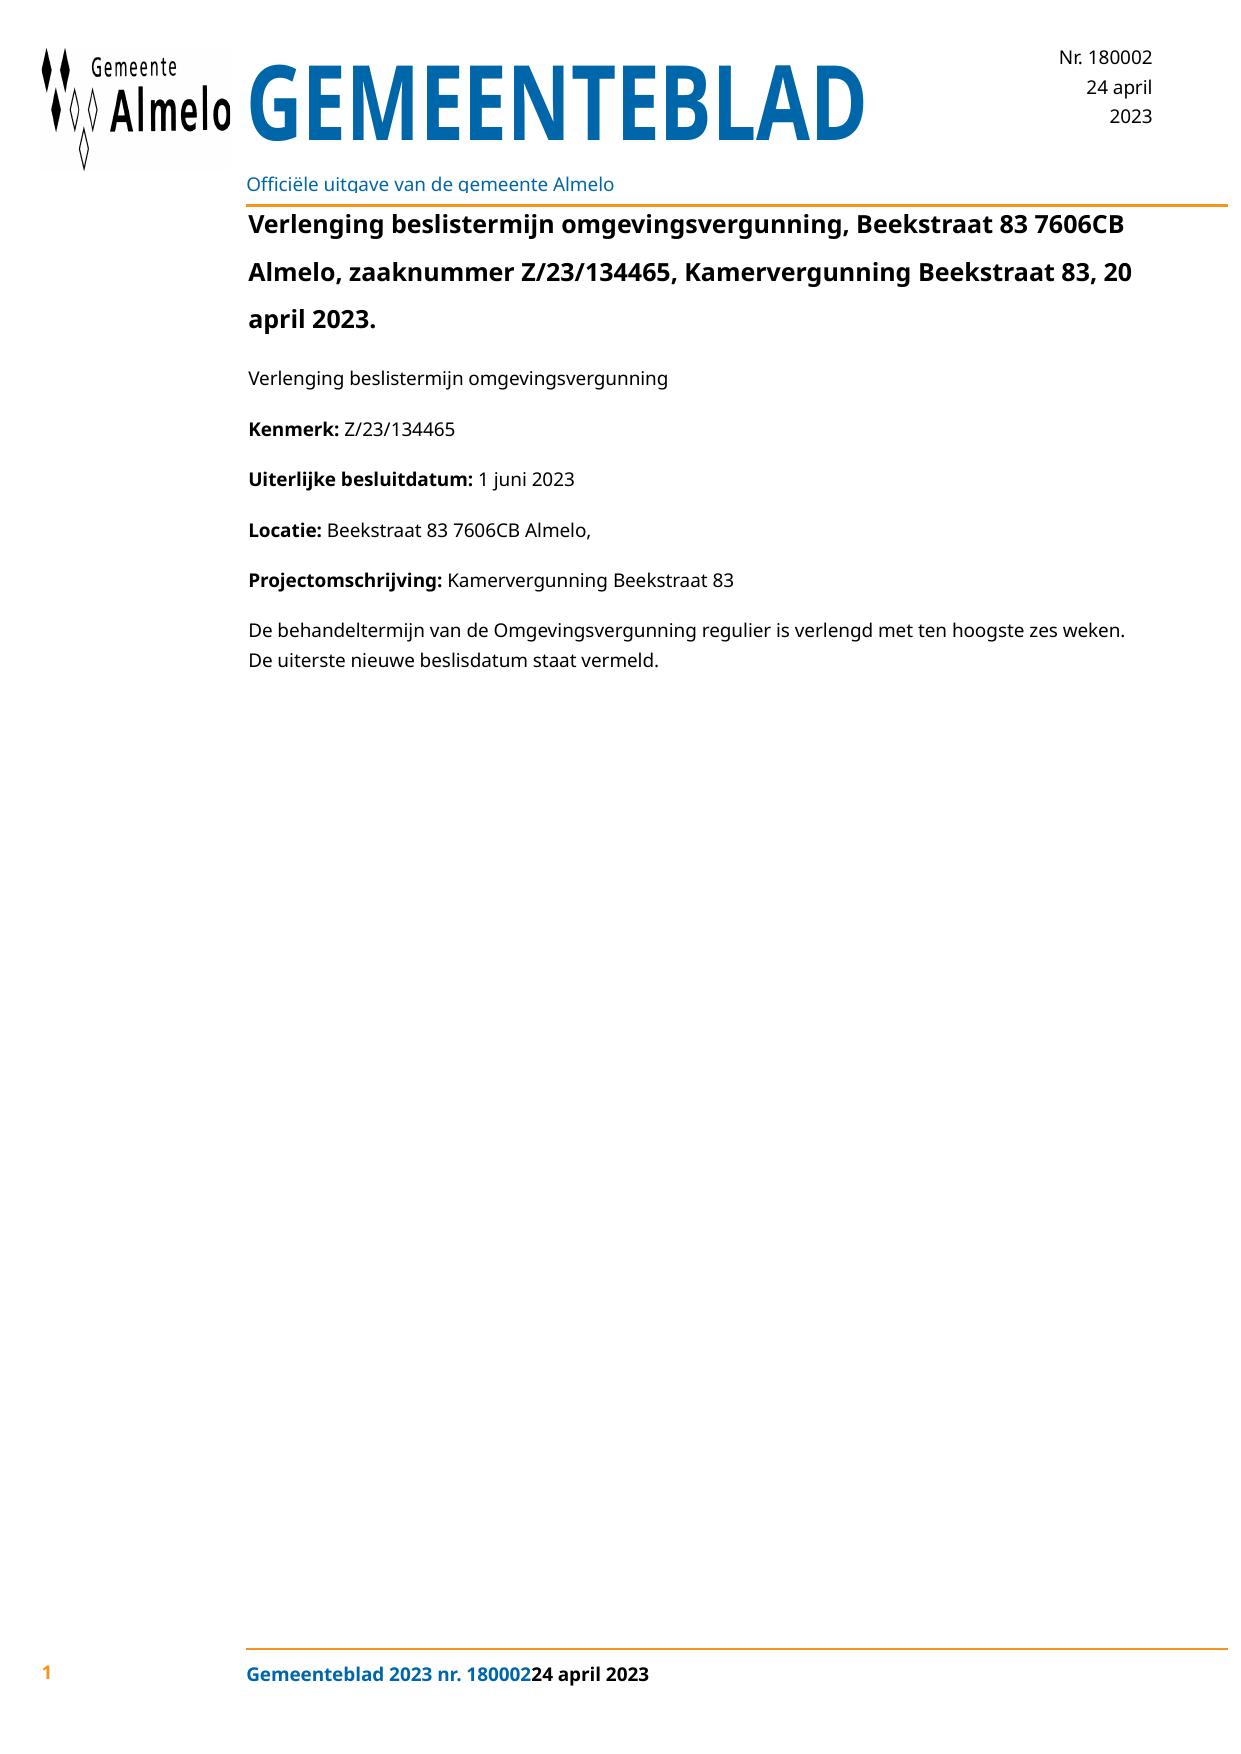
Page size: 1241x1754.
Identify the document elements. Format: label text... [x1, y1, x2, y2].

text Uiterlijke besluitdatum: 1 juni 2023 [248, 466, 1152, 492]
text Kenmerk: Z/23/134465 [248, 416, 1152, 442]
picture [41, 47, 231, 172]
text Verlenging beslistermijn omgevingsvergunning, Beekstraat 83 7606CB Almelo, zaaknummer Z/23/134465, Kamervergunning Beekstraat 83, 20 april 2023. [248, 207, 1152, 336]
text Locatie: Beekstraat 83 7606CB Almelo, [248, 517, 1152, 542]
text Projectomschrijving: Kamervergunning Beekstraat 83 [248, 567, 1152, 593]
text De behandeltermijn van de Omgevingsvergunning regulier is verlengd met ten hoogste zes weken. De uiterste nieuwe beslisdatum staat vermeld. [248, 618, 1152, 673]
text Verlenging beslistermijn omgevingsvergunning [248, 366, 1152, 391]
